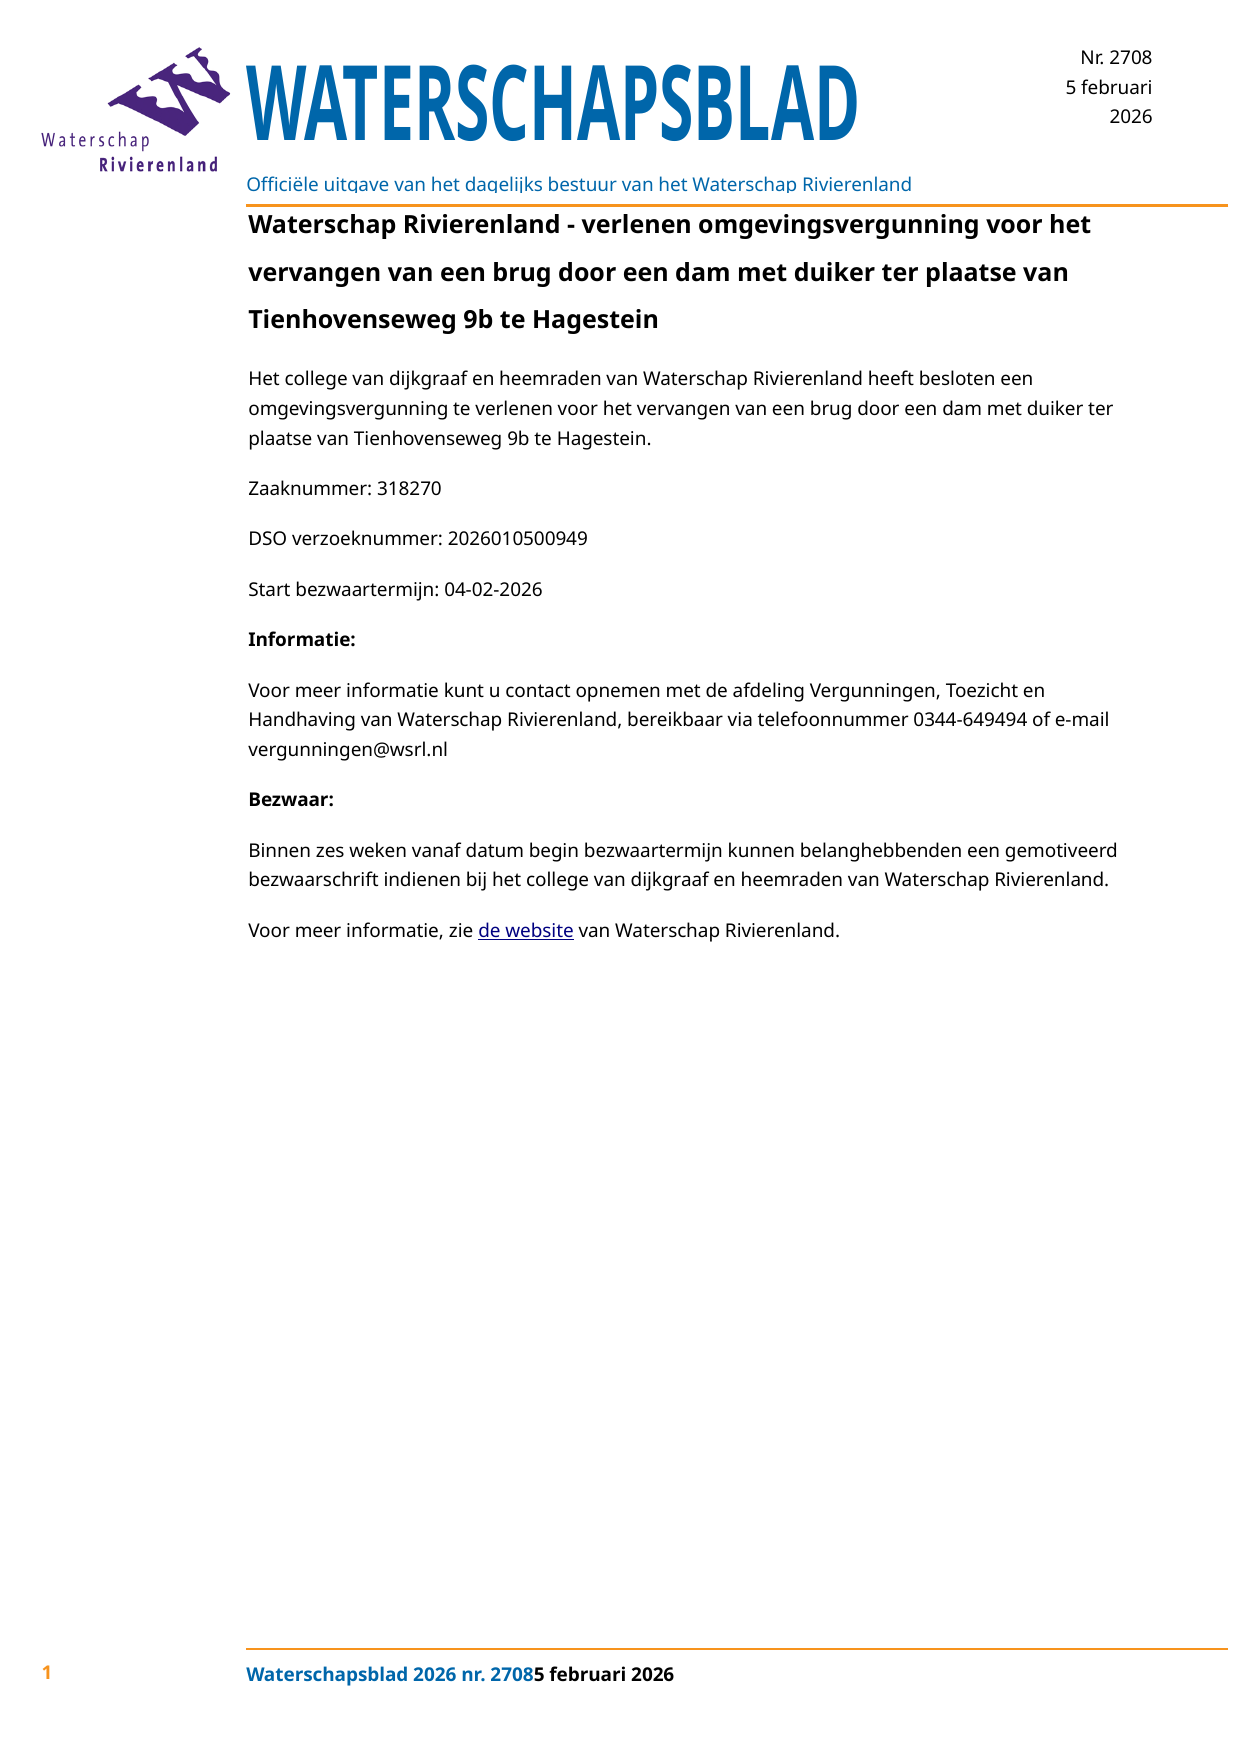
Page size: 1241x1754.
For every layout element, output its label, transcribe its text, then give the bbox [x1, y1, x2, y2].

text Start bezwaartermijn: 04-02-2026 [248, 576, 1152, 602]
text Zaaknummer: 318270 [248, 475, 1152, 501]
text Binnen zes weken vanaf datum begin bezwaartermijn kunnen belanghebbenden een gemotiveerd bezwaarschrift indienen bij het college van dijkgraaf en heemraden van Waterschap Rivierenland. [248, 837, 1152, 892]
text Voor meer informatie kunt u contact opnemen met de afdeling Vergunningen, Toezicht en Handhaving van Waterschap Rivierenland, bereikbaar via telefoonnummer 0344-649494 of e-mail vergunningen@wsrl.nl [248, 677, 1152, 762]
text Voor meer informatie, zie de website van Waterschap Rivierenland. [248, 917, 1152, 942]
text Bezwaar: [248, 786, 1152, 812]
text Waterschap Rivierenland - verlenen omgevingsvergunning voor het vervangen van een brug door een dam met duiker ter plaatse van Tienhovenseweg 9b te Hagestein [248, 207, 1152, 336]
picture [41, 47, 231, 172]
text DSO verzoeknummer: 2026010500949 [248, 526, 1152, 551]
text Het college van dijkgraaf en heemraden van Waterschap Rivierenland heeft besloten een omgevingsvergunning te verlenen voor het vervangen van een brug door een dam met duiker ter plaatse van Tienhovenseweg 9b te Hagestein. [248, 366, 1152, 450]
text Informatie: [248, 626, 1152, 652]
